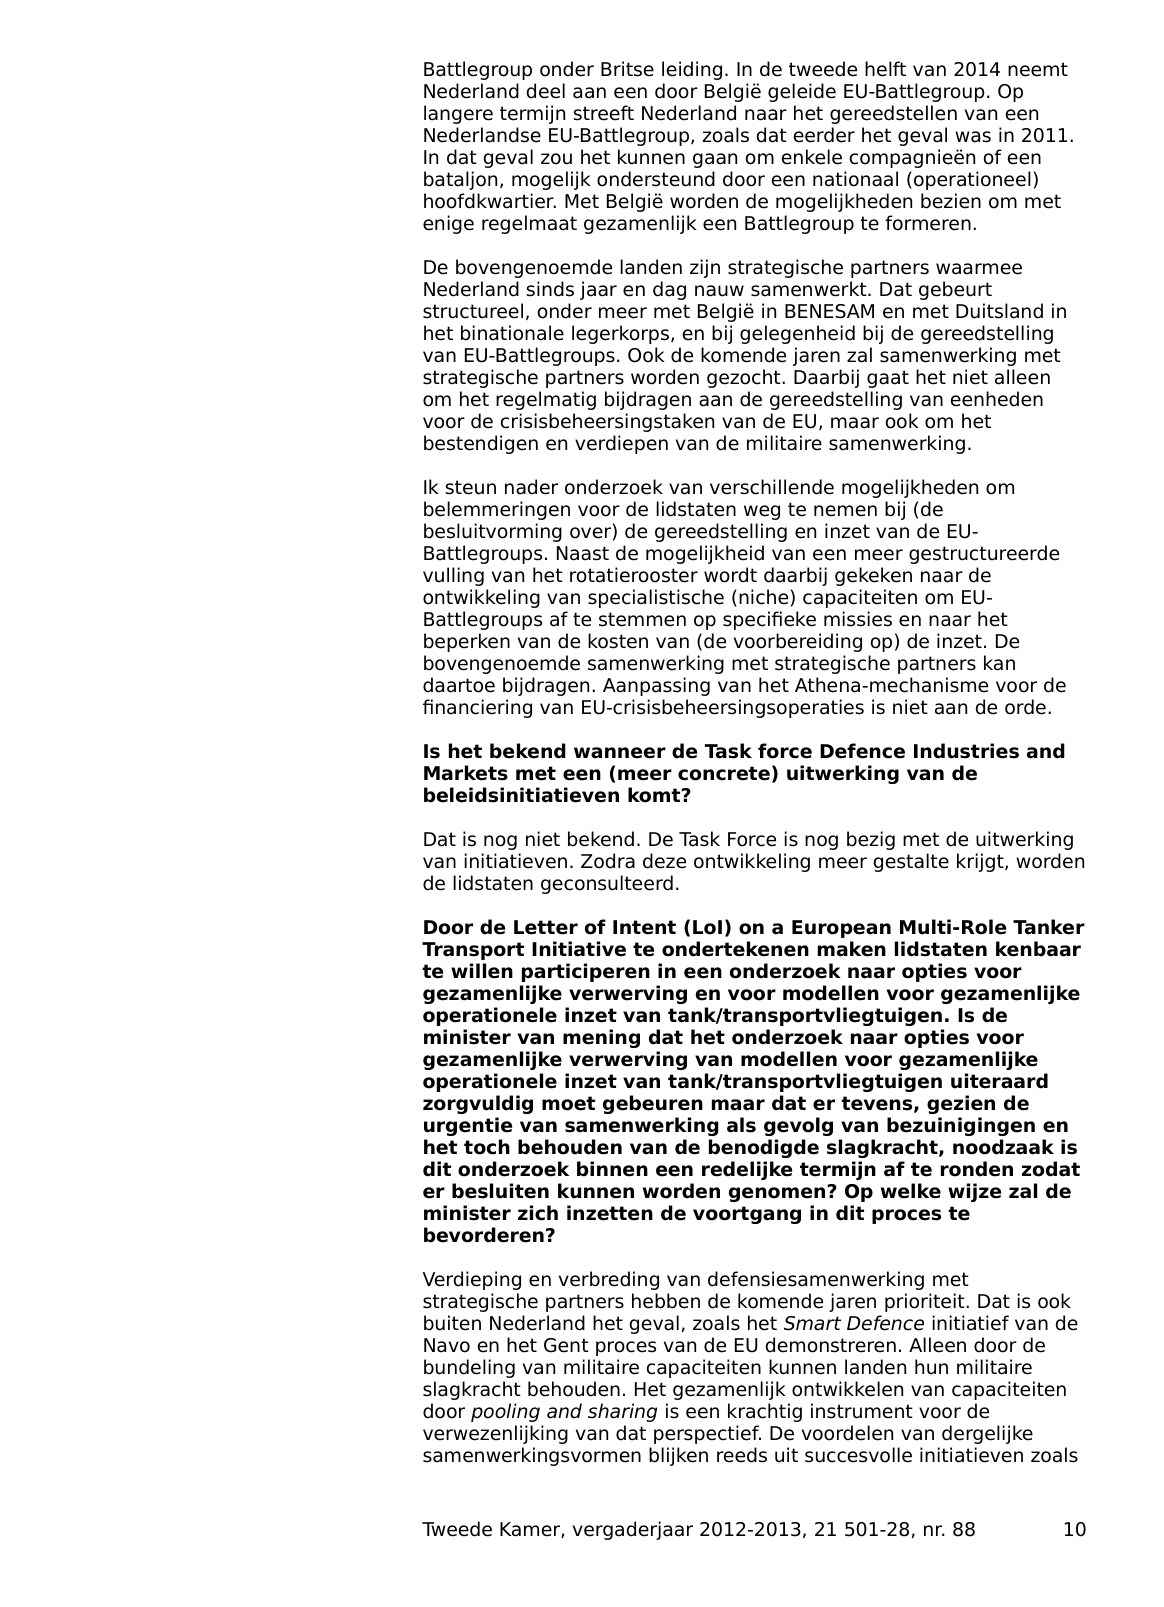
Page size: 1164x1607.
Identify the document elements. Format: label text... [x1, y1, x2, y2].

text Dat is nog niet bekend. De Task Force is nog bezig met de uitwerking van initiatieven. Zodra deze ontwikkeling meer gestalte krijgt, worden de lidstaten geconsulteerd. [422, 829, 1087, 895]
text Verdieping en verbreding van defensiesamenwerking met strategische partners hebben de komende jaren prioriteit. Dat is ook buiten Nederland het geval, zoals het Smart Defence initiatief van de Navo en het Gent proces van de EU demonstreren. Alleen door de bundeling van militaire capaciteiten kunnen landen hun militaire slagkracht behouden. Het gezamenlijk ontwikkelen van capaciteiten door pooling and sharing is een krachtig instrument voor de verwezenlijking van dat perspectief. De voordelen van dergelijke samenwerkingsvormen blijken reeds uit succesvolle initiatieven zoals [422, 1269, 1087, 1467]
text De bovengenoemde landen zijn strategische partners waarmee Nederland sinds jaar en dag nauw samenwerkt. Dat gebeurt structureel, onder meer met België in BENESAM en met Duitsland in het binationale legerkorps, en bij gelegenheid bij de gereedstelling van EU-Battlegroups. Ook de komende jaren zal samenwerking met strategische partners worden gezocht. Daarbij gaat het niet alleen om het regelmatig bijdragen aan de gereedstelling van eenheden voor de crisisbeheersingstaken van de EU, maar ook om het bestendigen en verdiepen van de militaire samenwerking. [422, 257, 1087, 455]
text Battlegroup onder Britse leiding. In de tweede helft van 2014 neemt Nederland deel aan een door België geleide EU-Battlegroup. Op langere termijn streeft Nederland naar het gereedstellen van een Nederlandse EU-Battlegroup, zoals dat eerder het geval was in 2011. In dat geval zou het kunnen gaan om enkele compagnieën of een bataljon, mogelijk ondersteund door een nationaal (operationeel) hoofdkwartier. Met België worden de mogelijkheden bezien om met enige regelmaat gezamenlijk een Battlegroup te formeren. [422, 59, 1087, 235]
text Is het bekend wanneer de Task force Defence Industries and Markets met een (meer concrete) uitwerking van de beleidsinitiatieven komt? [422, 741, 1087, 807]
text Door de Letter of Intent (LoI) on a European Multi-Role Tanker Transport Initiative te ondertekenen maken lidstaten kenbaar te willen participeren in een onderzoek naar opties voor gezamenlijke verwerving en voor modellen voor gezamenlijke operationele inzet van tank/transportvliegtuigen. Is de minister van mening dat het onderzoek naar opties voor gezamenlijke verwerving van modellen voor gezamenlijke operationele inzet van tank/transportvliegtuigen uiteraard zorgvuldig moet gebeuren maar dat er tevens, gezien de urgentie van samenwerking als gevolg van bezuinigingen en het toch behouden van de benodigde slagkracht, noodzaak is dit onderzoek binnen een redelijke termijn af te ronden zodat er besluiten kunnen worden genomen? Op welke wijze zal de minister zich inzetten de voortgang in dit proces te bevorderen? [422, 917, 1087, 1247]
text Ik steun nader onderzoek van verschillende mogelijkheden om belemmeringen voor de lidstaten weg te nemen bij (de besluitvorming over) de gereedstelling en inzet van de EU-Battlegroups. Naast de mogelijkheid van een meer gestructureerde vulling van het rotatierooster wordt daarbij gekeken naar de ontwikkeling van specialistische (niche) capaciteiten om EU-Battlegroups af te stemmen op specifieke missies en naar het beperken van de kosten van (de voorbereiding op) de inzet. De bovengenoemde samenwerking met strategische partners kan daartoe bijdragen. Aanpassing van het Athena-mechanisme voor de financiering van EU-crisisbeheersingsoperaties is niet aan de orde. [422, 477, 1087, 719]
